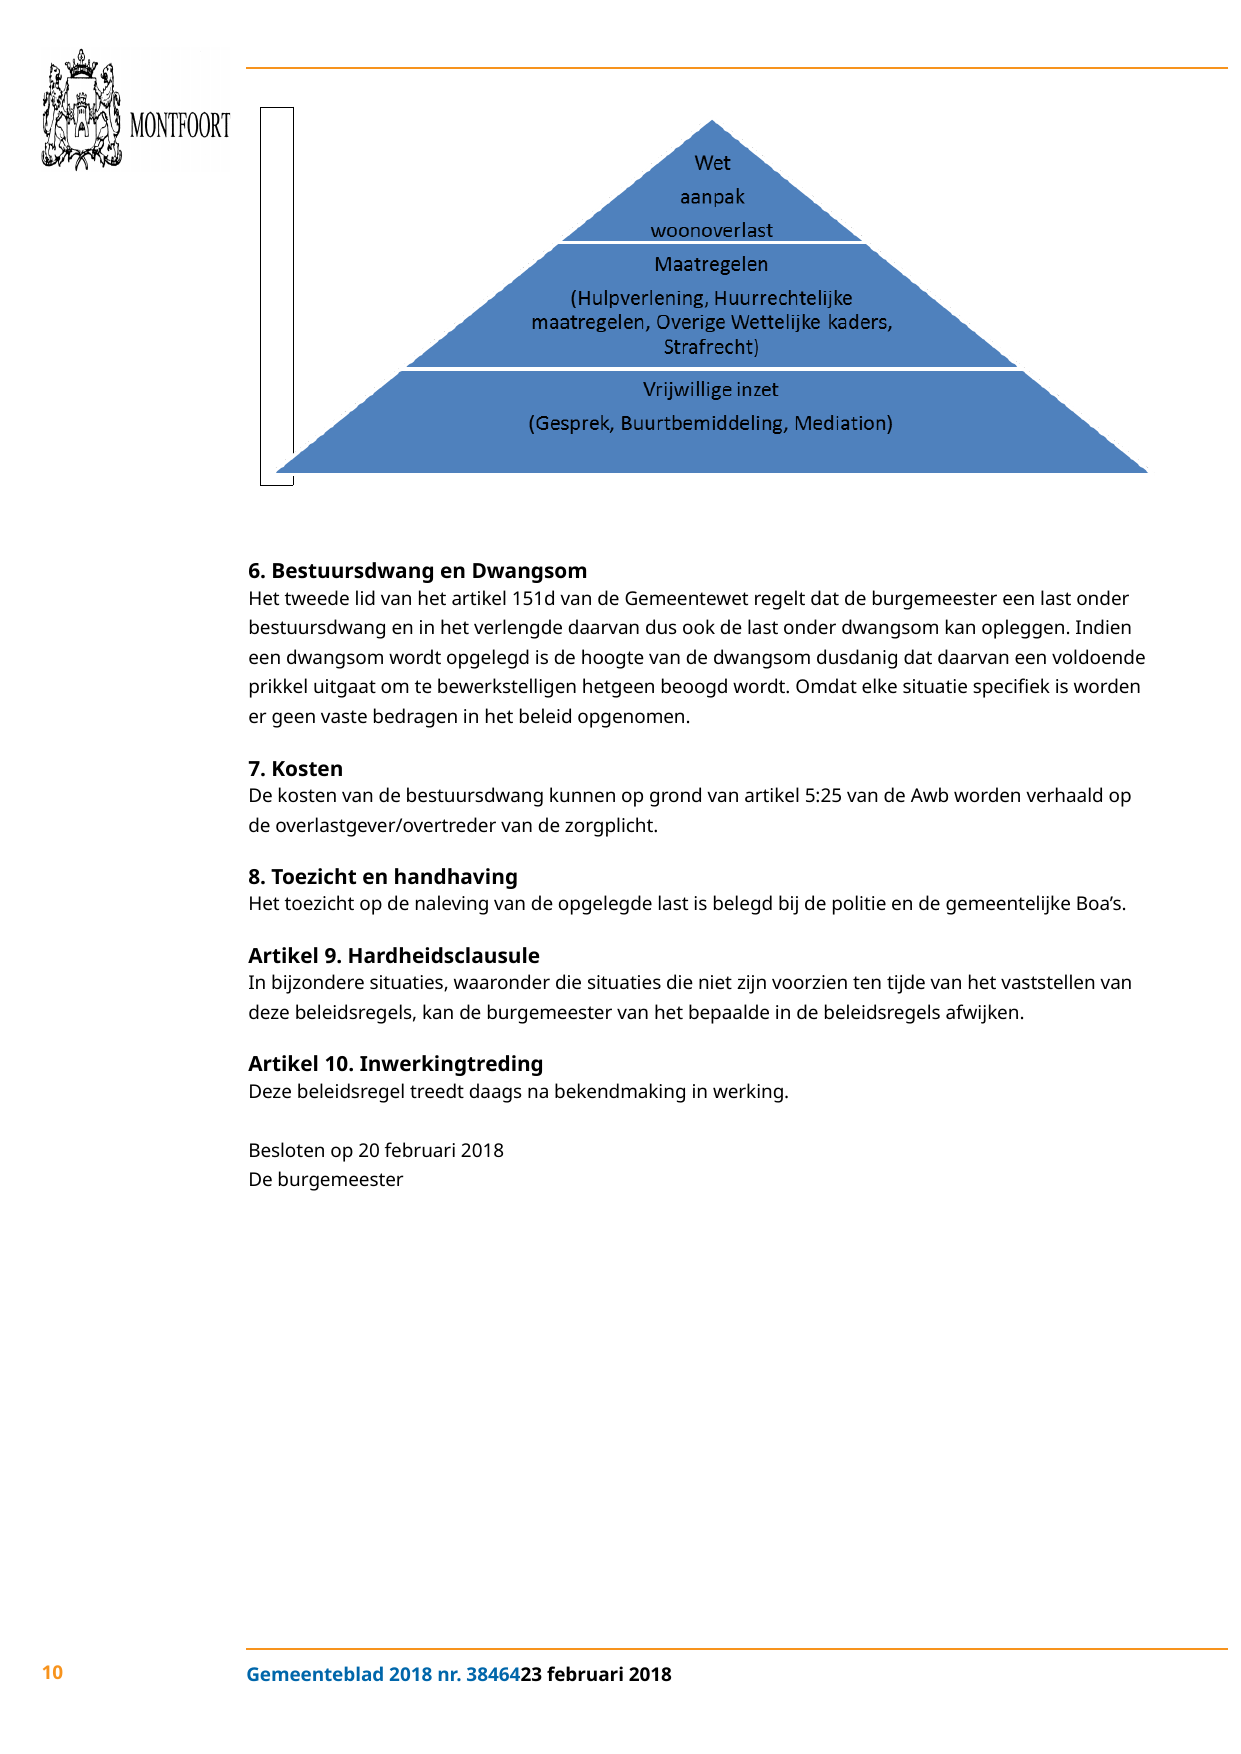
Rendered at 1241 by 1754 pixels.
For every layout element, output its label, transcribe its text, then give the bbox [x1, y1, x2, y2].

text De kosten van de bestuursdwang kunnen op grond van artikel 5:25 van de Awb worden verhaald op de overlastgever/overtreder van de zorgplicht. [248, 782, 1152, 837]
picture [268, 115, 1155, 476]
text De burgemeester [248, 1167, 1152, 1192]
text Deze beleidsregel treedt daags na bekendmaking in werking. [248, 1078, 1152, 1104]
text In bijzondere situaties, waaronder die situaties die niet zijn voorzien ten tijde van het vaststellen van deze beleidsregels, kan de burgemeester van het bepaalde in de beleidsregels afwijken. [248, 969, 1152, 1025]
text 7. Kosten [248, 754, 1152, 782]
picture [41, 47, 231, 172]
text Het toezicht op de naleving van de opgelegde last is belegd bij de politie en de gemeentelijke Boa’s. [248, 891, 1152, 916]
text 8. Toezicht en handhaving [248, 862, 1152, 891]
text 6. Bestuursdwang en Dwangsom [248, 557, 1152, 585]
text Artikel 9. Hardheidsclausule [248, 941, 1152, 969]
text Besloten op 20 februari 2018 [248, 1137, 1152, 1163]
text Het tweede lid van het artikel 151d van de Gemeentewet regelt dat de burgemeester een last onder bestuursdwang en in het verlengde daarvan dus ook de last onder dwangsom kan opleggen. Indien een dwangsom wordt opgelegd is de hoogte van de dwangsom dusdanig dat daarvan een voldoende prikkel uitgaat om te bewerkstelligen hetgeen beoogd wordt. Omdat elke situatie specifiek is worden er geen vaste bedragen in het beleid opgenomen. [248, 585, 1152, 729]
text Artikel 10. Inwerkingtreding [248, 1049, 1152, 1078]
